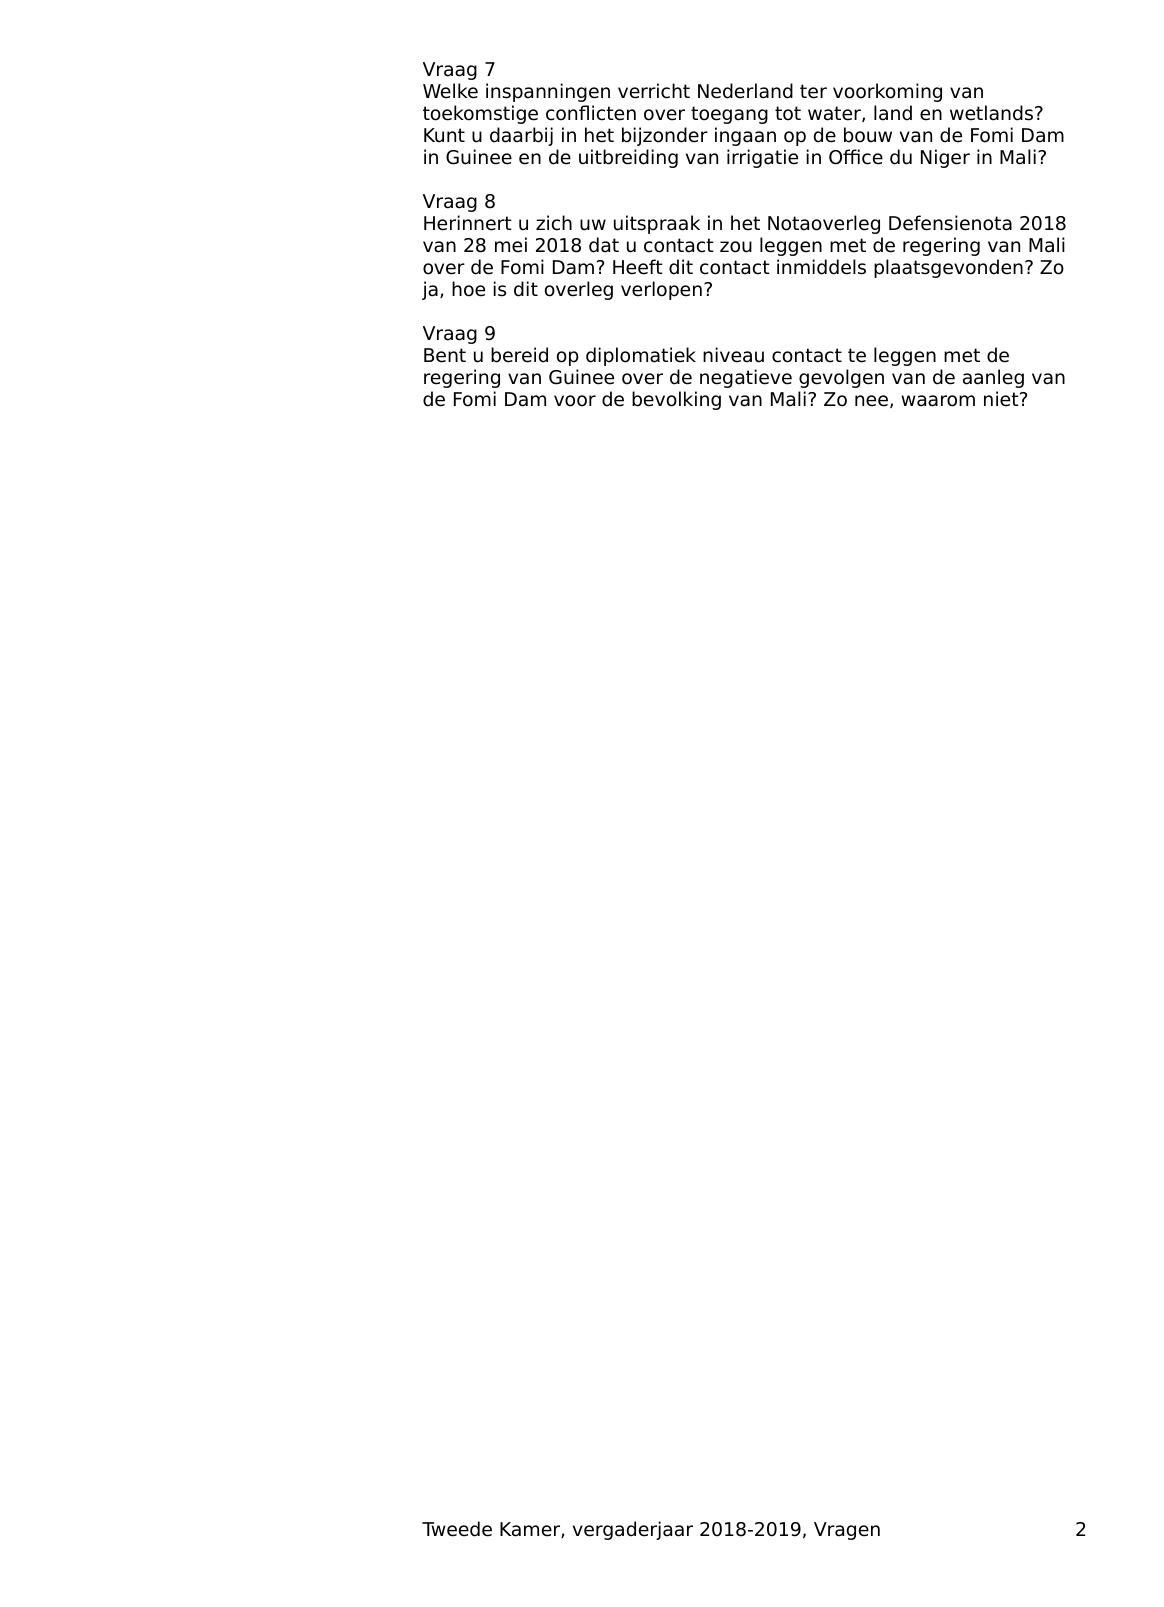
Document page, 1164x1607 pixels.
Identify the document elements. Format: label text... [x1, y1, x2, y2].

text Vraag 9 [422, 323, 1087, 345]
text Vraag 8 [422, 191, 1087, 213]
text Vraag 7 [422, 59, 1087, 81]
text Herinnert u zich uw uitspraak in het Notaoverleg Defensienota 2018 van 28 mei 2018 dat u contact zou leggen met de regering van Mali over de Fomi Dam? Heeft dit contact inmiddels plaatsgevonden? Zo ja, hoe is dit overleg verlopen? [422, 213, 1087, 301]
text Welke inspanningen verricht Nederland ter voorkoming van toekomstige conflicten over toegang tot water, land en wetlands? Kunt u daarbij in het bijzonder ingaan op de bouw van de Fomi Dam in Guinee en de uitbreiding van irrigatie in Office du Niger in Mali? [422, 81, 1087, 169]
text Bent u bereid op diplomatiek niveau contact te leggen met de regering van Guinee over de negatieve gevolgen van de aanleg van de Fomi Dam voor de bevolking van Mali? Zo nee, waarom niet? [422, 345, 1087, 411]
